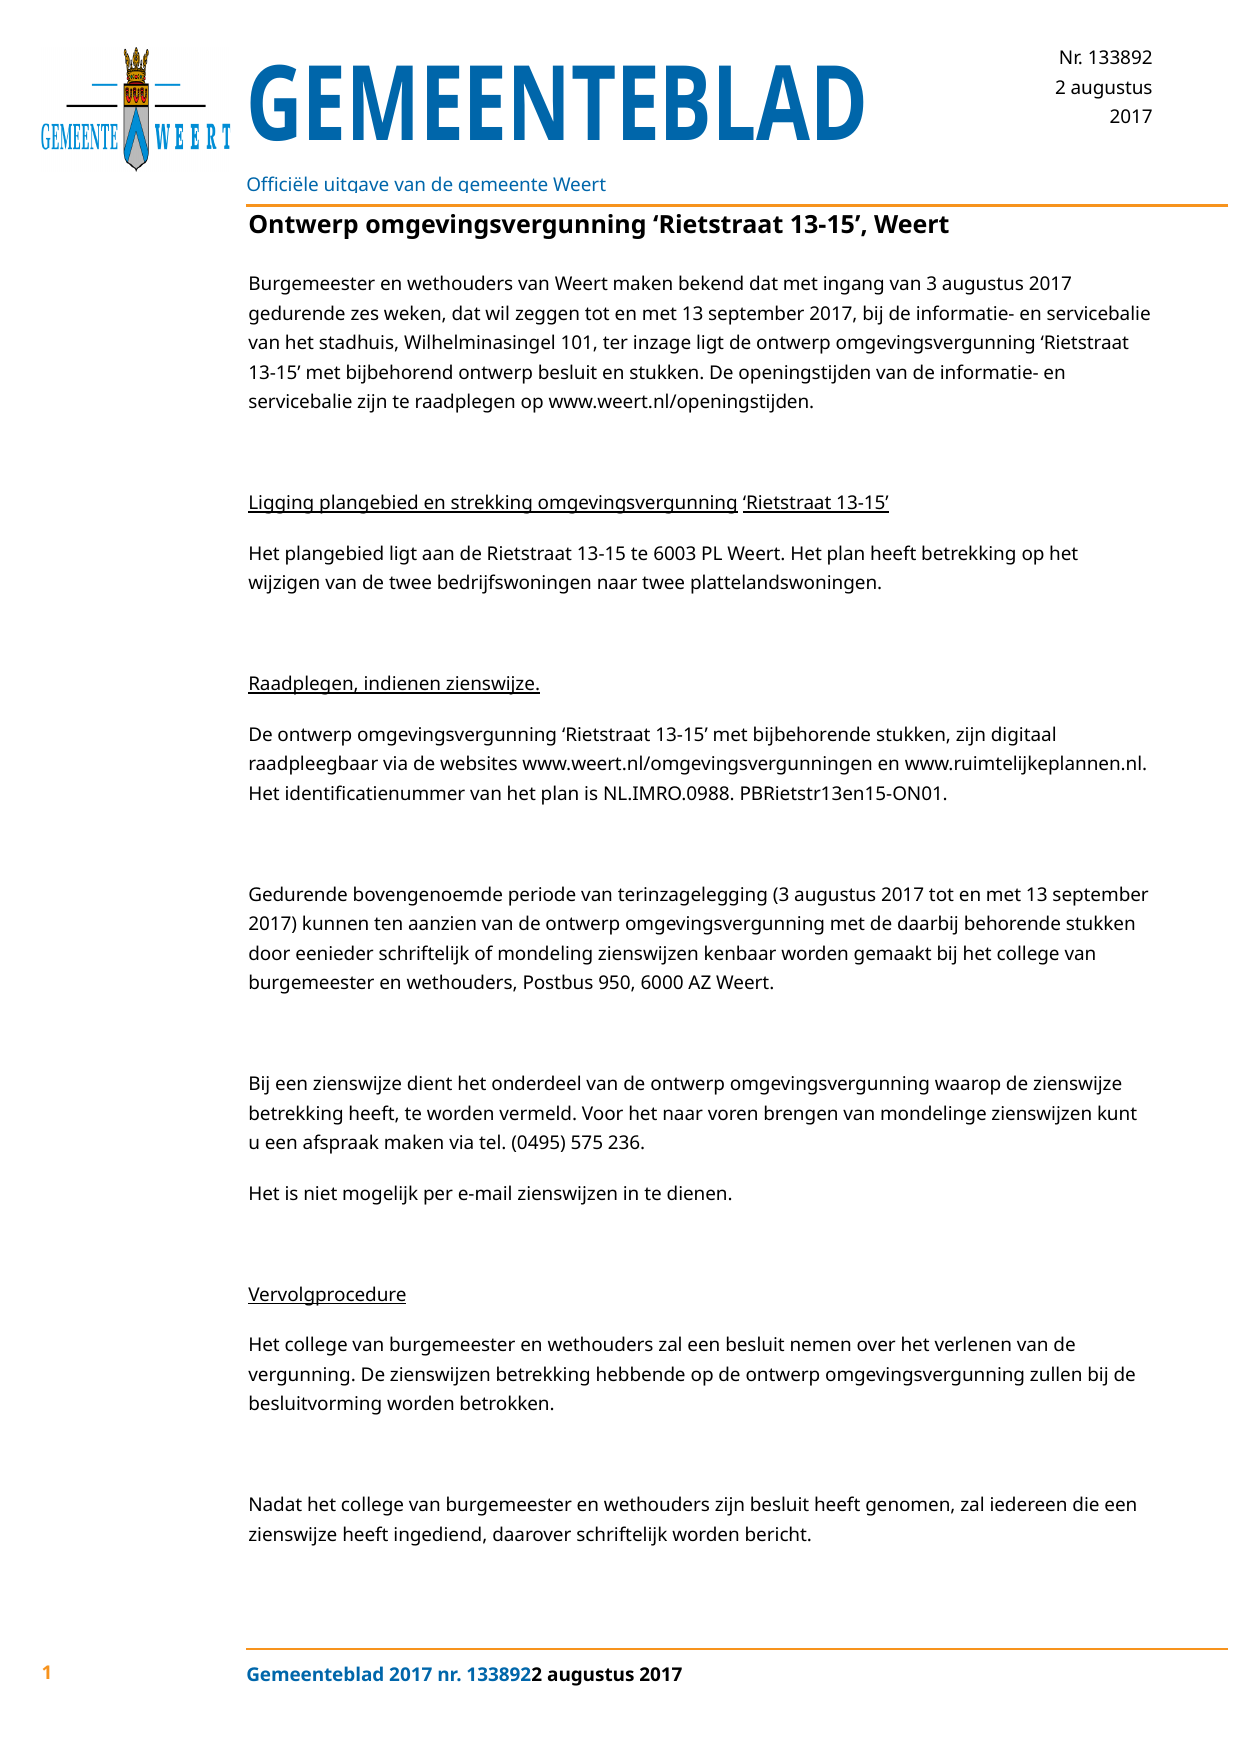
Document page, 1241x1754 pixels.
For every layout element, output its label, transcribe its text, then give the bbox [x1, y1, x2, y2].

text Bij een zienswijze dient het onderdeel van de ontwerp omgevingsvergunning waarop de zienswijze betrekking heeft, te worden vermeld. Voor het naar voren brengen van mondelinge zienswijzen kunt u een afspraak maken via tel. (0495) 575 236. [248, 1070, 1152, 1155]
text Gedurende bovengenoemde periode van terinzagelegging (3 augustus 2017 tot en met 13 september 2017) kunnen ten aanzien van de ontwerp omgevingsvergunning met de daarbij behorende stukken door eenieder schriftelijk of mondeling zienswijzen kenbaar worden gemaakt bij het college van burgemeester en wethouders, Postbus 950, 6000 AZ Weert. [248, 881, 1152, 995]
text Het is niet mogelijk per e-mail zienswijzen in te dienen. [248, 1180, 1152, 1206]
text Ontwerp omgevingsvergunning ‘Rietstraat 13-15’, Weert [248, 207, 1152, 241]
text Raadplegen, indienen zienswijze. [248, 670, 1152, 696]
text Nadat het college van burgemeester en wethouders zijn besluit heeft genomen, zal iedereen die een zienswijze heeft ingediend, daarover schriftelijk worden bericht. [248, 1491, 1152, 1546]
text Het plangebied ligt aan de Rietstraat 13-15 te 6003 PL Weert. Het plan heeft betrekking op het wijzigen van de twee bedrijfswoningen naar twee plattelandswoningen. [248, 540, 1152, 595]
picture [41, 47, 231, 172]
text Ligging plangebied en strekking omgevingsvergunning ‘Rietstraat 13-15’ [248, 489, 1152, 515]
text Vervolgprocedure [248, 1281, 1152, 1306]
text Burgemeester en wethouders van Weert maken bekend dat met ingang van 3 augustus 2017 gedurende zes weken, dat wil zeggen tot en met 13 september 2017, bij de informatie- en servicebalie van het stadhuis, Wilhelminasingel 101, ter inzage ligt de ontwerp omgevingsvergunning ‘Rietstraat 13-15’ met bijbehorend ontwerp besluit en stukken. De openingstijden van de informatie- en servicebalie zijn te raadplegen op www.weert.nl/openingstijden. [248, 270, 1152, 414]
text Het college van burgemeester en wethouders zal een besluit nemen over het verlenen van de vergunning. De zienswijzen betrekking hebbende op de ontwerp omgevingsvergunning zullen bij de besluitvorming worden betrokken. [248, 1331, 1152, 1416]
text De ontwerp omgevingsvergunning ‘Rietstraat 13-15’ met bijbehorende stukken, zijn digitaal raadpleegbaar via de websites www.weert.nl/omgevingsvergunningen en www.ruimtelijkeplannen.nl. Het identificatienummer van het plan is NL.IMRO.0988. PBRietstr13en15-ON01. [248, 721, 1152, 806]
